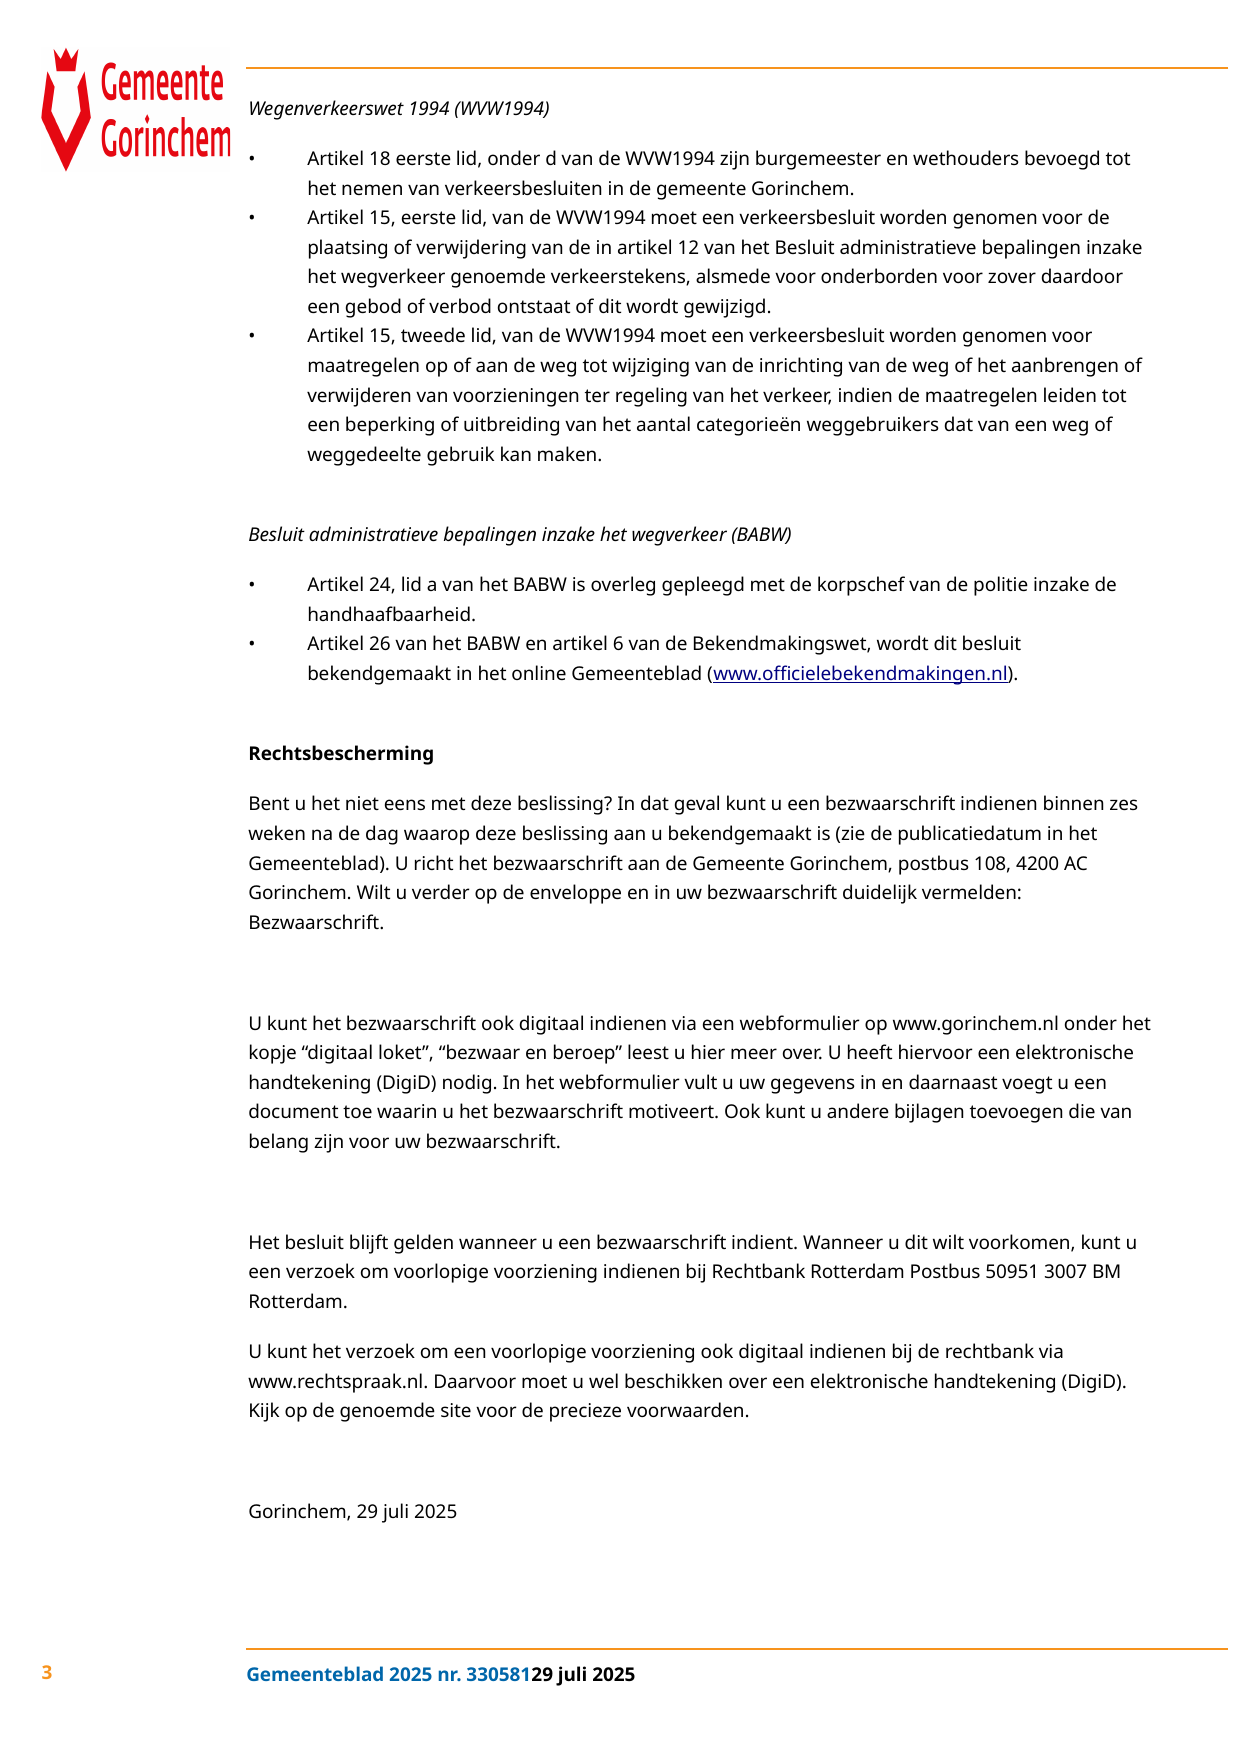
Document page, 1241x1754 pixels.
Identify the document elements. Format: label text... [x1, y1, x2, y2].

text Rechtsbescherming [248, 740, 1152, 766]
text Wegenverkeerswet 1994 (WVW1994) [248, 95, 1152, 121]
picture [41, 47, 231, 172]
text Besluit administratieve bepalingen inzake het wegverkeer (BABW) [248, 521, 1152, 547]
list Artikel 15, eerste lid, van de WVW1994 moet een verkeersbesluit worden genomen voor de plaatsing of verwijdering van de in artikel 12 van het Besluit administratieve bepalingen inzake het wegverkeer genoemde verkeerstekens, alsmede voor onderborden voor zover daardoor een gebod of verbod ontstaat of dit wordt gewijzigd. [248, 204, 1152, 319]
list Artikel 18 eerste lid, onder d van de WVW1994 zijn burgemeester en wethouders bevoegd tot het nemen van verkeersbesluiten in de gemeente Gorinchem. [248, 145, 1152, 201]
text Het besluit blijft gelden wanneer u een bezwaarschrift indient. Wanneer u dit wilt voorkomen, kunt u een verzoek om voorlopige voorziening indienen bij Rechtbank Rotterdam Postbus 50951 3007 BM Rotterdam. [248, 1229, 1152, 1314]
list Artikel 15, tweede lid, van de WVW1994 moet een verkeersbesluit worden genomen voor maatregelen op of aan de weg tot wijziging van de inrichting van de weg of het aanbrengen of verwijderen van voorzieningen ter regeling van het verkeer, indien de maatregelen leiden tot een beperking of uitbreiding van het aantal categorieën weggebruikers dat van een weg of weggedeelte gebruik kan maken. [248, 323, 1152, 467]
list Artikel 24, lid a van het BABW is overleg gepleegd met de korpschef van de politie inzake de handhaafbaarheid. [248, 571, 1152, 627]
text U kunt het verzoek om een voorlopige voorziening ook digitaal indienen bij de rechtbank via www.rechtspraak.nl. Daarvoor moet u wel beschikken over een elektronische handtekening (DigiD). Kijk op de genoemde site voor de precieze voorwaarden. [248, 1338, 1152, 1423]
text Bent u het niet eens met deze beslissing? In dat geval kunt u een bezwaarschrift indienen binnen zes weken na de dag waarop deze beslissing aan u bekendgemaakt is (zie de publicatiedatum in het Gemeenteblad). U richt het bezwaarschrift aan de Gemeente Gorinchem, postbus 108, 4200 AC Gorinchem. Wilt u verder op de enveloppe en in uw bezwaarschrift duidelijk vermelden: Bezwaarschrift. [248, 791, 1152, 935]
text Gorinchem, 29 juli 2025 [248, 1498, 1152, 1524]
list Artikel 26 van het BABW en artikel 6 van de Bekendmakingswet, wordt dit besluit bekendgemaakt in het online Gemeenteblad (www.officielebekendmakingen.nl). [248, 631, 1152, 686]
text U kunt het bezwaarschrift ook digitaal indienen via een webformulier op www.gorinchem.nl onder het kopje “digitaal loket”, “bezwaar en beroep” leest u hier meer over. U heeft hiervoor een elektronische handtekening (DigiD) nodig. In het webformulier vult u uw gegevens in en daarnaast voegt u een document toe waarin u het bezwaarschrift motiveert. Ook kunt u andere bijlagen toevoegen die van belang zijn voor uw bezwaarschrift. [248, 1010, 1152, 1154]
